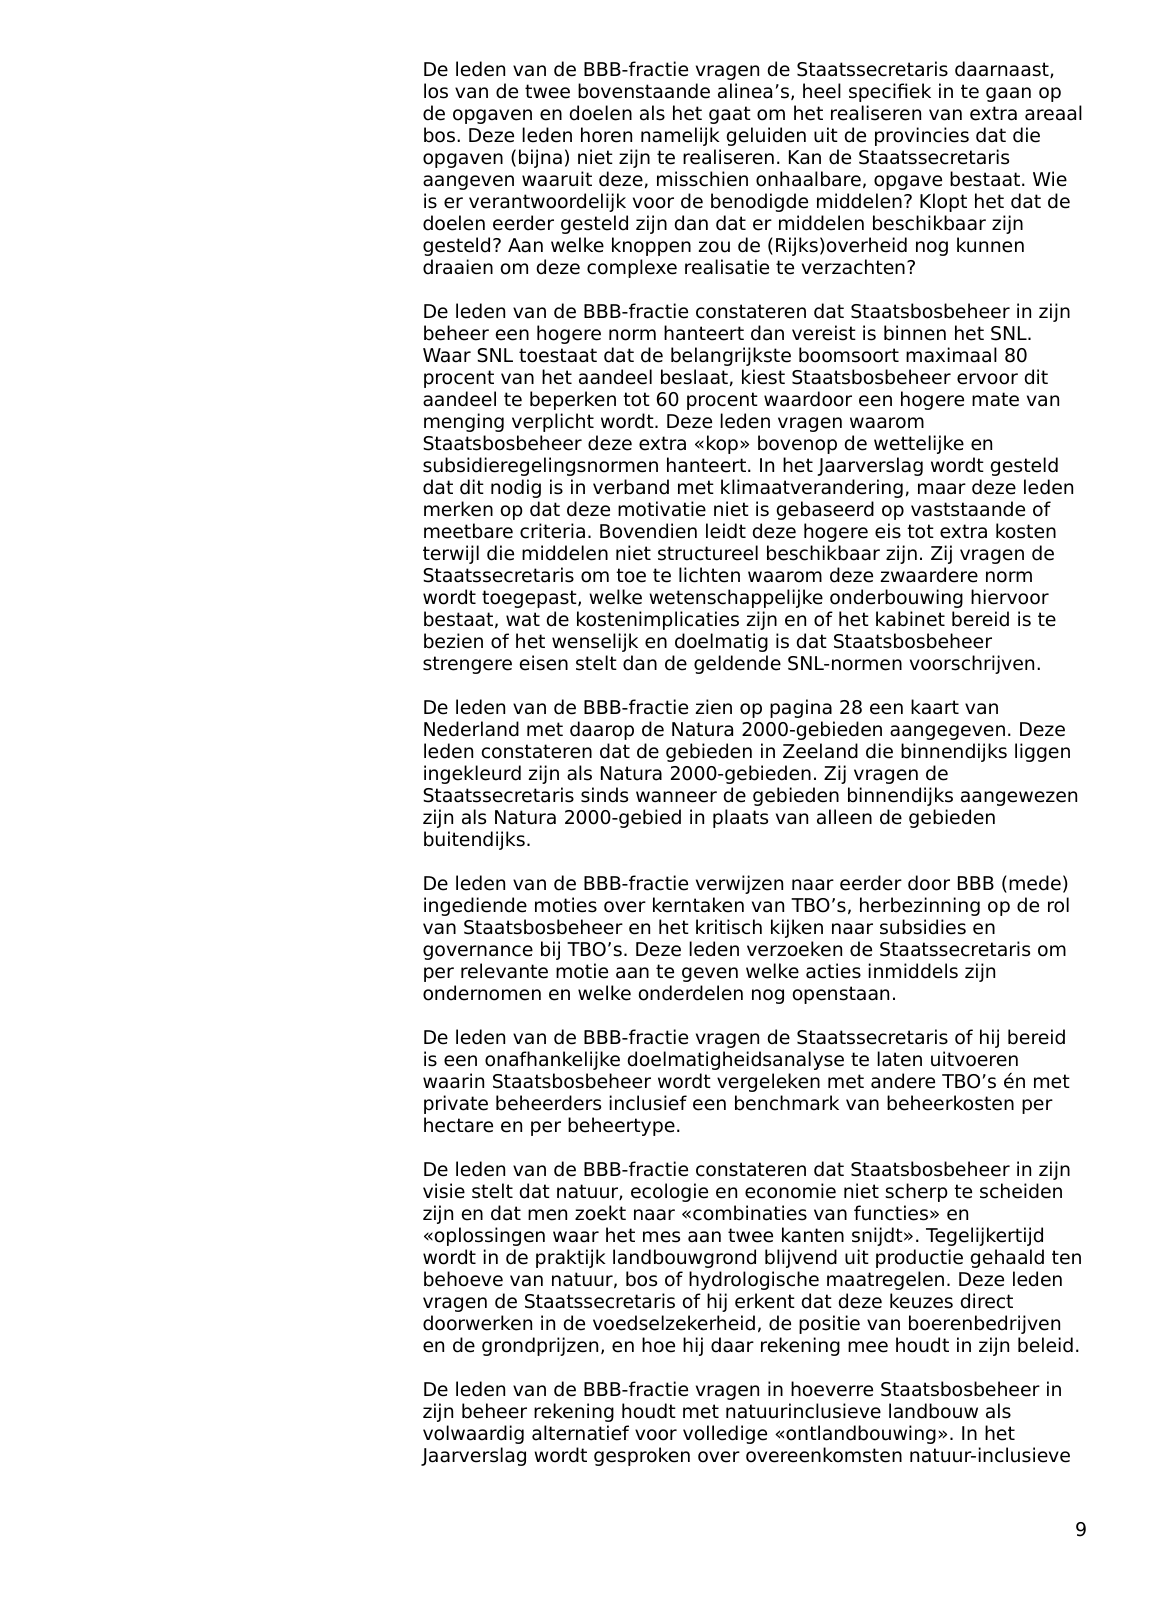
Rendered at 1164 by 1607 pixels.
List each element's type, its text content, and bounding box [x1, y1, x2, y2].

text De leden van de BBB-fractie constateren dat Staatsbosbeheer in zijn visie stelt dat natuur, ecologie en economie niet scherp te scheiden zijn en dat men zoekt naar «combinaties van functies» en «oplossingen waar het mes aan twee kanten snijdt». Tegelijkertijd wordt in de praktijk landbouwgrond blijvend uit productie gehaald ten behoeve van natuur, bos of hydrologische maatregelen. Deze leden vragen de Staatssecretaris of hij erkent dat deze keuzes direct doorwerken in de voedselzekerheid, de positie van boerenbedrijven en de grondprijzen, en hoe hij daar rekening mee houdt in zijn beleid. [422, 1159, 1087, 1357]
text De leden van de BBB-fractie vragen de Staatssecretaris of hij bereid is een onafhankelijke doelmatigheidsanalyse te laten uitvoeren waarin Staatsbosbeheer wordt vergeleken met andere TBO’s én met private beheerders inclusief een benchmark van beheerkosten per hectare en per beheertype. [422, 1027, 1087, 1137]
text De leden van de BBB-fractie constateren dat Staatsbosbeheer in zijn beheer een hogere norm hanteert dan vereist is binnen het SNL. Waar SNL toestaat dat de belangrijkste boomsoort maximaal 80 procent van het aandeel beslaat, kiest Staatsbosbeheer ervoor dit aandeel te beperken tot 60 procent waardoor een hogere mate van menging verplicht wordt. Deze leden vragen waarom Staatsbosbeheer deze extra «kop» bovenop de wettelijke en subsidieregelingsnormen hanteert. In het Jaarverslag wordt gesteld dat dit nodig is in verband met klimaatverandering, maar deze leden merken op dat deze motivatie niet is gebaseerd op vaststaande of meetbare criteria. Bovendien leidt deze hogere eis tot extra kosten terwijl die middelen niet structureel beschikbaar zijn. Zij vragen de Staatssecretaris om toe te lichten waarom deze zwaardere norm wordt toegepast, welke wetenschappelijke onderbouwing hiervoor bestaat, wat de kostenimplicaties zijn en of het kabinet bereid is te bezien of het wenselijk en doelmatig is dat Staatsbosbeheer strengere eisen stelt dan de geldende SNL-normen voorschrijven. [422, 301, 1087, 675]
text De leden van de BBB-fractie vragen de Staatssecretaris daarnaast, los van de twee bovenstaande alinea’s, heel specifiek in te gaan op de opgaven en doelen als het gaat om het realiseren van extra areaal bos. Deze leden horen namelijk geluiden uit de provincies dat die opgaven (bijna) niet zijn te realiseren. Kan de Staatssecretaris aangeven waaruit deze, misschien onhaalbare, opgave bestaat. Wie is er verantwoordelijk voor de benodigde middelen? Klopt het dat de doelen eerder gesteld zijn dan dat er middelen beschikbaar zijn gesteld? Aan welke knoppen zou de (Rijks)overheid nog kunnen draaien om deze complexe realisatie te verzachten? [422, 59, 1087, 279]
text De leden van de BBB-fractie verwijzen naar eerder door BBB (mede) ingediende moties over kerntaken van TBO’s, herbezinning op de rol van Staatsbosbeheer en het kritisch kijken naar subsidies en governance bij TBO’s. Deze leden verzoeken de Staatssecretaris om per relevante motie aan te geven welke acties inmiddels zijn ondernomen en welke onderdelen nog openstaan. [422, 873, 1087, 1005]
text De leden van de BBB-fractie zien op pagina 28 een kaart van Nederland met daarop de Natura 2000-gebieden aangegeven. Deze leden constateren dat de gebieden in Zeeland die binnendijks liggen ingekleurd zijn als Natura 2000-gebieden. Zij vragen de Staatssecretaris sinds wanneer de gebieden binnendijks aangewezen zijn als Natura 2000-gebied in plaats van alleen de gebieden buitendijks. [422, 697, 1087, 851]
text De leden van de BBB-fractie vragen in hoeverre Staatsbosbeheer in zijn beheer rekening houdt met natuurinclusieve landbouw als volwaardig alternatief voor volledige «ontlandbouwing». In het Jaarverslag wordt gesproken over overeenkomsten natuur-inclusieve [422, 1379, 1087, 1467]
